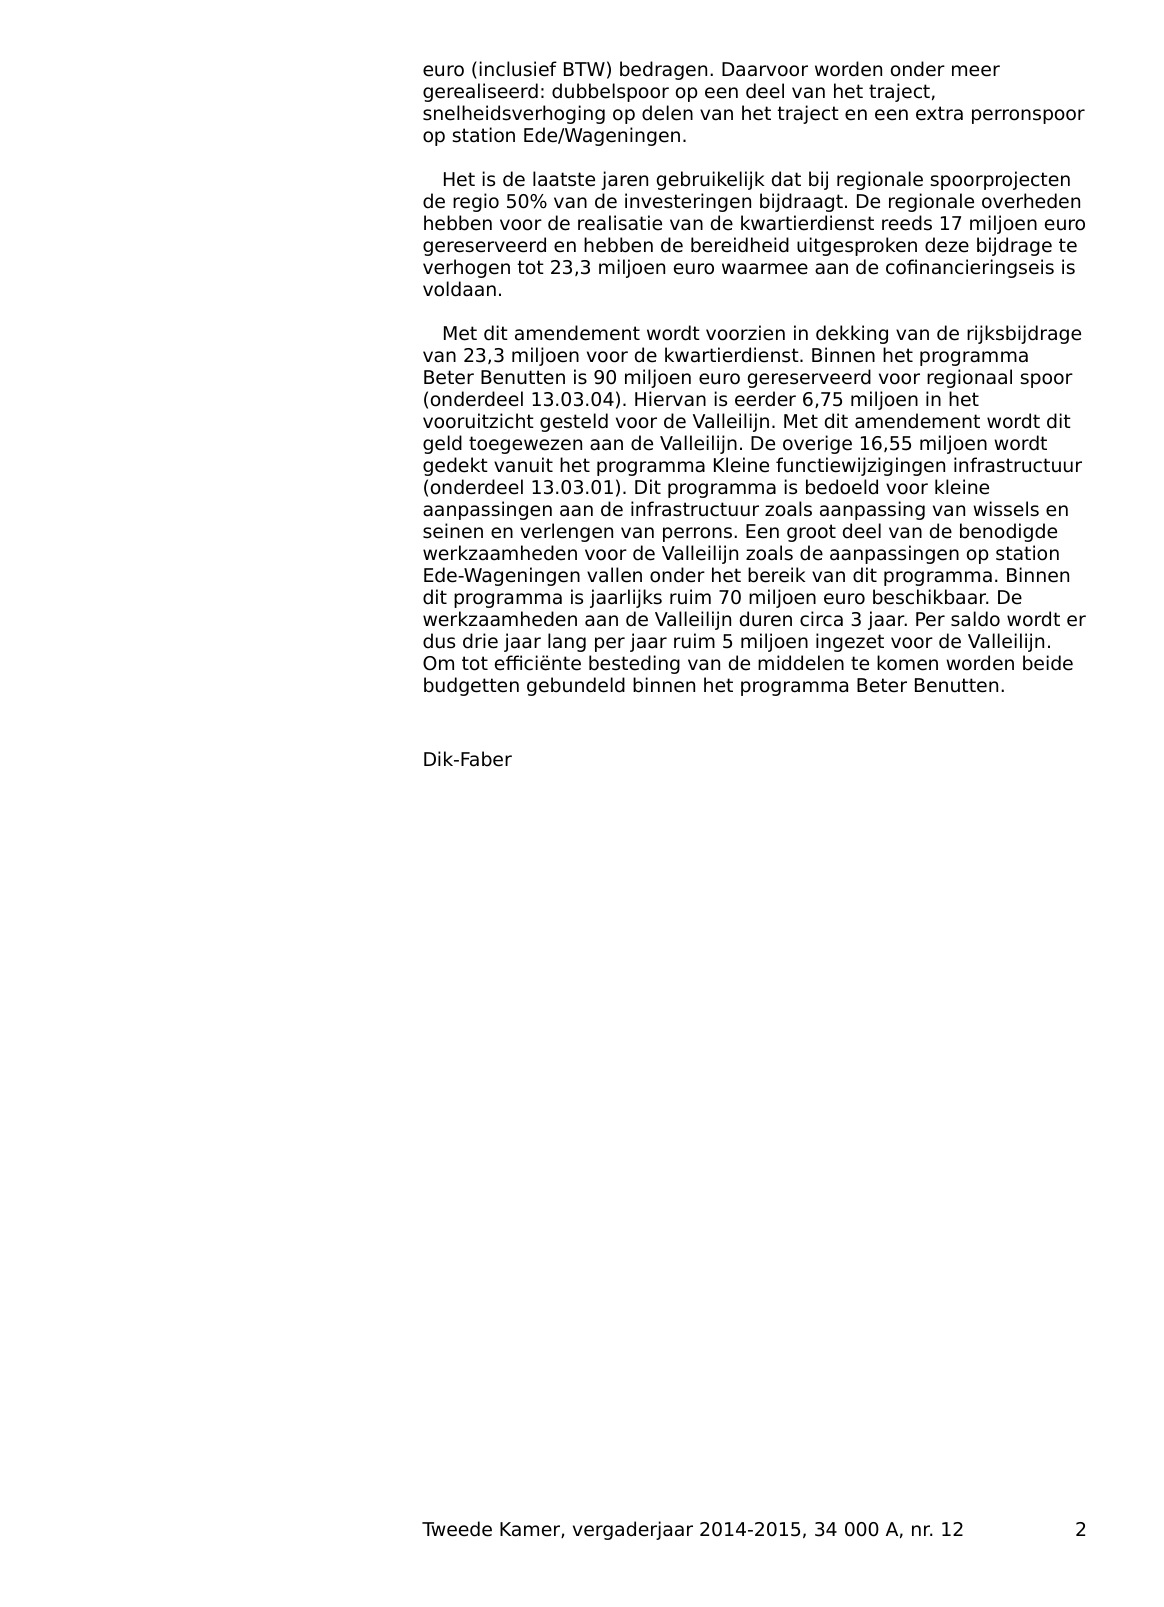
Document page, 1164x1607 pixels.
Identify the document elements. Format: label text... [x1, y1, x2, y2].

text euro (inclusief BTW) bedragen. Daarvoor worden onder meer gerealiseerd: dubbelspoor op een deel van het traject, snelheidsverhoging op delen van het traject en een extra perronspoor op station Ede/Wageningen. [422, 59, 1087, 147]
text Met dit amendement wordt voorzien in dekking van de rijksbijdrage van 23,3 miljoen voor de kwartierdienst. Binnen het programma Beter Benutten is 90 miljoen euro gereserveerd voor regionaal spoor (onderdeel 13.03.04). Hiervan is eerder 6,75 miljoen in het vooruitzicht gesteld voor de Valleilijn. Met dit amendement wordt dit geld toegewezen aan de Valleilijn. De overige 16,55 miljoen wordt gedekt vanuit het programma Kleine functiewijzigingen infrastructuur (onderdeel 13.03.01). Dit programma is bedoeld voor kleine aanpassingen aan de infrastructuur zoals aanpassing van wissels en seinen en verlengen van perrons. Een groot deel van de benodigde werkzaamheden voor de Valleilijn zoals de aanpassingen op station Ede-Wageningen vallen onder het bereik van dit programma. Binnen dit programma is jaarlijks ruim 70 miljoen euro beschikbaar. De werkzaamheden aan de Valleilijn duren circa 3 jaar. Per saldo wordt er dus drie jaar lang per jaar ruim 5 miljoen ingezet voor de Valleilijn. Om tot efficiënte besteding van de middelen te komen worden beide budgetten gebundeld binnen het programma Beter Benutten. [422, 323, 1087, 697]
text Het is de laatste jaren gebruikelijk dat bij regionale spoorprojecten de regio 50% van de investeringen bijdraagt. De regionale overheden hebben voor de realisatie van de kwartierdienst reeds 17 miljoen euro gereserveerd en hebben de bereidheid uitgesproken deze bijdrage te verhogen tot 23,3 miljoen euro waarmee aan de cofinancieringseis is voldaan. [422, 169, 1087, 301]
text Dik-Faber [422, 727, 1087, 771]
